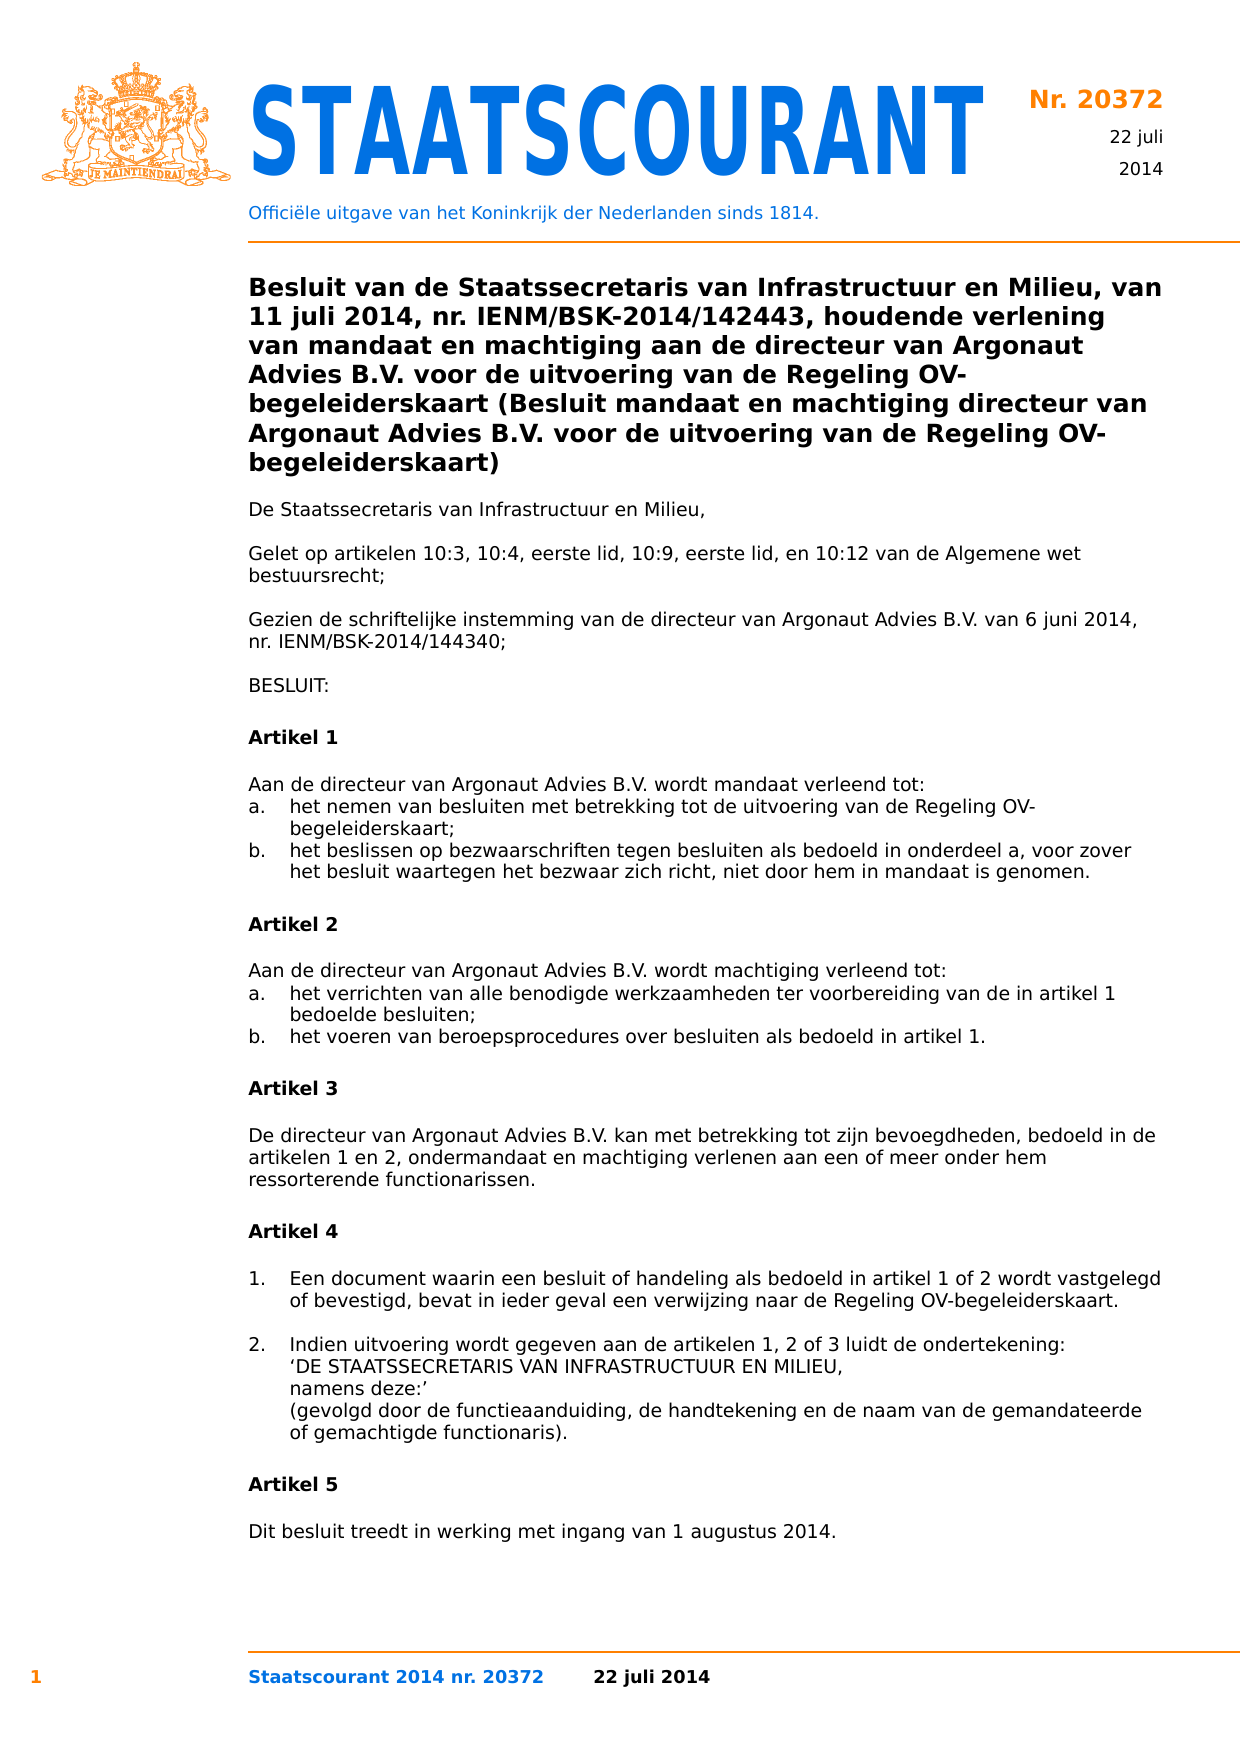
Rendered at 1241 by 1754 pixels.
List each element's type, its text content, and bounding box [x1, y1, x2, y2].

text ‘DE STAATSSECRETARIS VAN INFRASTRUCTUUR EN MILIEU, [289, 1356, 1163, 1378]
text Aan de directeur van Argonaut Advies B.V. wordt machtiging verleend tot: [248, 960, 1163, 982]
text b. het voeren van beroepsprocedures over besluiten als bedoeld in artikel 1. [248, 1026, 1163, 1048]
table_cell 2014 [998, 153, 1240, 203]
text 2. Indien uitvoering wordt gegeven aan de artikelen 1, 2 of 3 luidt de ondertekening: [248, 1334, 1163, 1356]
table_header [25, 62, 248, 241]
subtitle Artikel 3 [248, 1078, 1163, 1100]
text 1. Een document waarin een besluit of handeling als bedoeld in artikel 1 of 2 wordt vastgelegd of bevestigd, bevat in ieder geval een verwijzing naar de Regeling OV-begeleiderskaart. [248, 1268, 1163, 1312]
text b. het beslissen op bezwaarschriften tegen besluiten als bedoeld in onderdeel a, voor zover het besluit waartegen het bezwaar zich richt, niet door hem in mandaat is genomen. [248, 839, 1163, 883]
text a. het verrichten van alle benodigde werkzaamheden ter voorbereiding van de in artikel 1 bedoelde besluiten; [248, 982, 1163, 1026]
text De directeur van Argonaut Advies B.V. kan met betrekking tot zijn bevoegdheden, bedoeld in de artikelen 1 en 2, ondermandaat en machtiging verlenen aan een of meer onder hem ressorterende functionarissen. [248, 1125, 1163, 1191]
subtitle Besluit van de Staatssecretaris van Infrastructuur en Milieu, van 11 juli 2014, nr. IENM/BSK-2014/142443, houdende verlening van mandaat en machtiging aan de directeur van Argonaut Advies B.V. voor de uitvoering van de Regeling OV-begeleiderskaart (Besluit mandaat en machtiging directeur van Argonaut Advies B.V. voor de uitvoering van de Regeling OV-begeleiderskaart) [248, 273, 1163, 477]
text Gezien de schriftelijke instemming van de directeur van Argonaut Advies B.V. van 6 juni 2014, nr. IENM/BSK-2014/144340; [248, 609, 1163, 653]
text Dit besluit treedt in werking met ingang van 1 augustus 2014. [248, 1521, 1163, 1543]
text (gevolgd door de functieaanduiding, de handtekening en de naam van de gemandateerde of gemachtigde functionaris). [289, 1400, 1163, 1444]
table_cell Officiële uitgave van het Koninkrijk der Nederlanden sinds 1814. [248, 203, 1240, 241]
subtitle Artikel 2 [248, 913, 1163, 935]
subtitle Artikel 4 [248, 1221, 1163, 1243]
table_header STAATSCOURANT [248, 62, 998, 203]
text Gelet op artikelen 10:3, 10:4, eerste lid, 10:9, eerste lid, en 10:12 van de Algemene wet bestuursrecht; [248, 543, 1163, 587]
text Aan de directeur van Argonaut Advies B.V. wordt mandaat verleend tot: [248, 773, 1163, 796]
table_cell 22 juli [998, 121, 1240, 153]
text De Staatssecretaris van Infrastructuur en Milieu, [248, 499, 1163, 521]
picture [41, 62, 231, 186]
subtitle Artikel 1 [248, 727, 1163, 748]
text BESLUIT: [248, 674, 1163, 697]
text a. het nemen van besluiten met betrekking tot de uitvoering van de Regeling OV-begeleiderskaart; [248, 796, 1163, 839]
subtitle Artikel 5 [248, 1474, 1163, 1496]
table_header Nr. 20372 [998, 62, 1240, 121]
text namens deze:’ [289, 1378, 1163, 1400]
